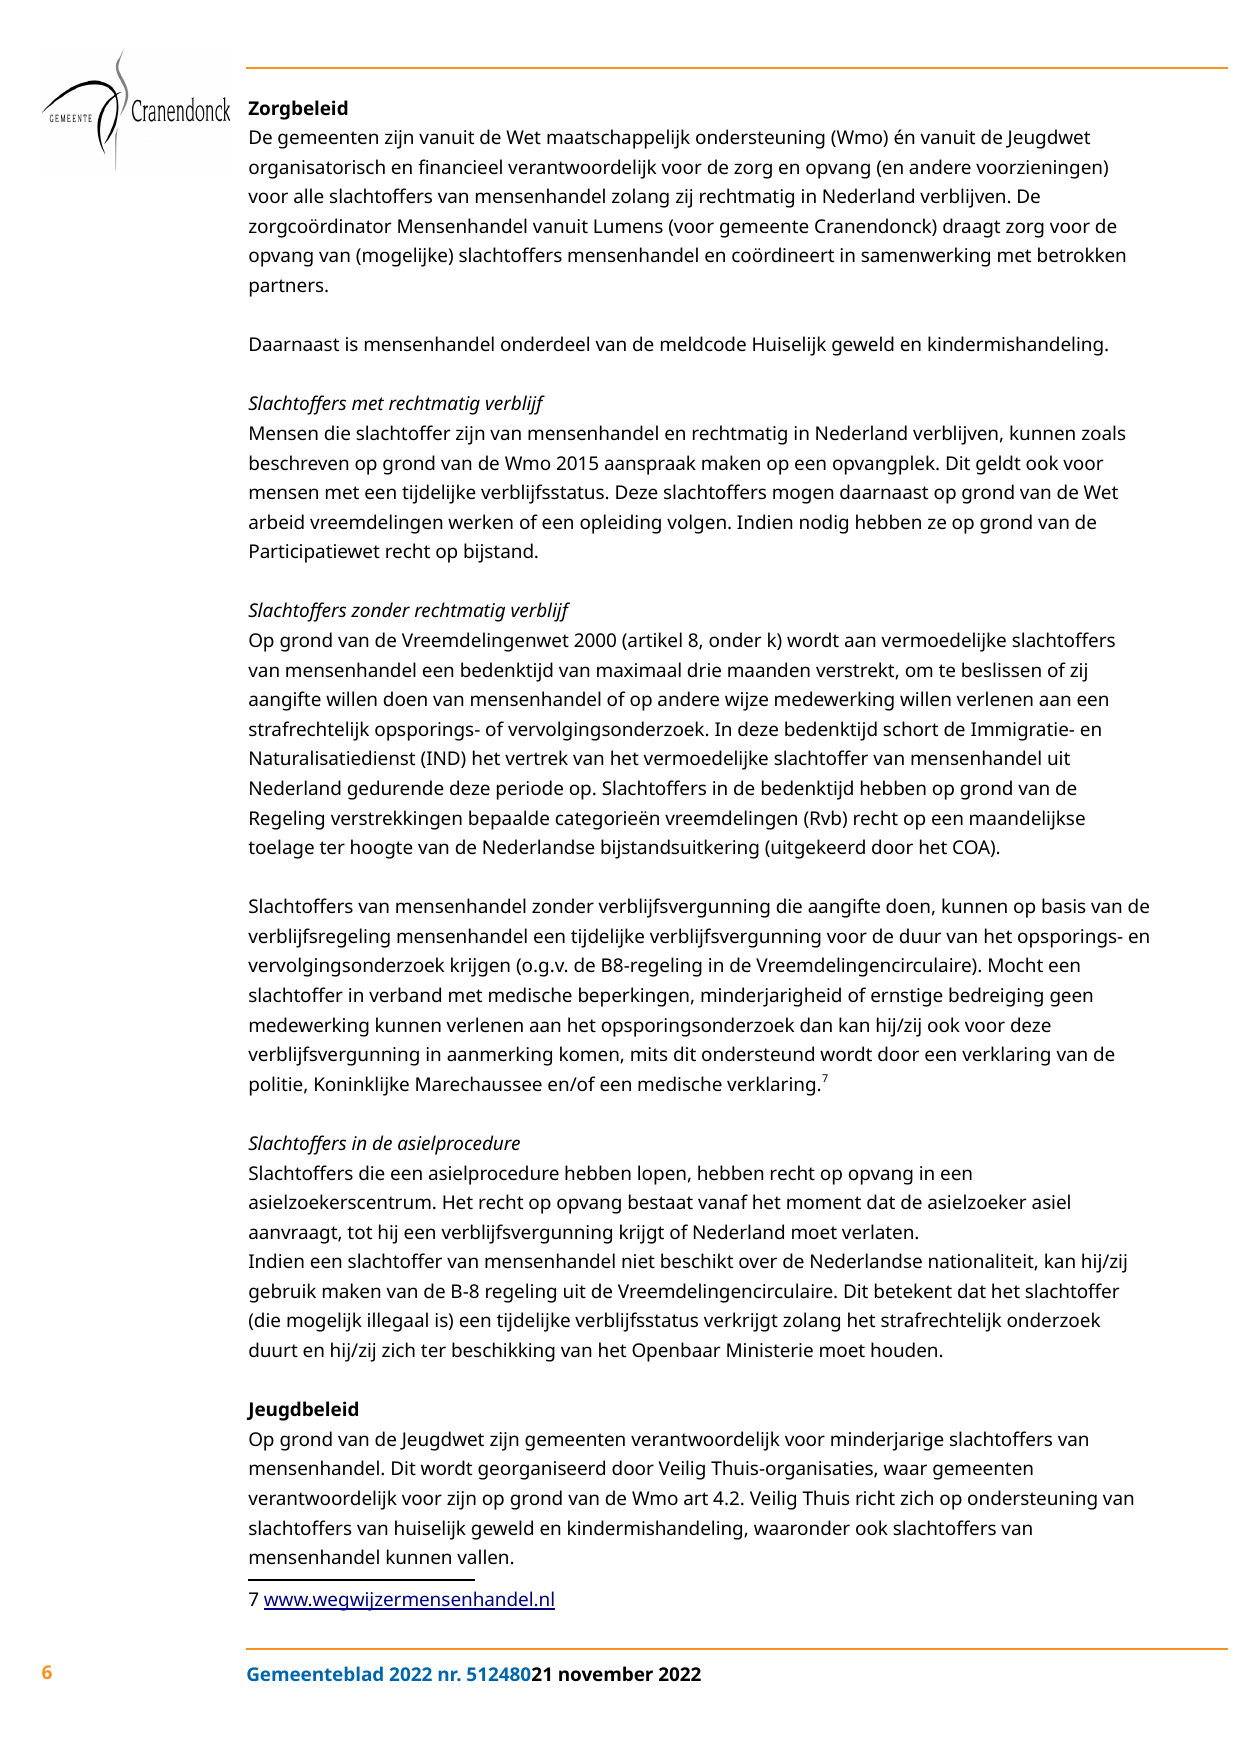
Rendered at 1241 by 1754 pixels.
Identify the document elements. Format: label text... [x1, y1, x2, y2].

text Op grond van de Jeugdwet zijn gemeenten verantwoordelijk voor minderjarige slachtoffers van mensenhandel. Dit wordt georganiseerd door Veilig Thuis-organisaties, waar gemeenten verantwoordelijk voor zijn op grond van de Wmo art 4.2. Veilig Thuis richt zich op ondersteuning van slachtoffers van huiselijk geweld en kindermishandeling, waaronder ook slachtoffers van mensenhandel kunnen vallen. [248, 1426, 1152, 1570]
text Slachtoffers die een asielprocedure hebben lopen, hebben recht op opvang in een asielzoekerscentrum. Het recht op opvang bestaat vanaf het moment dat de asielzoeker asiel aanvraagt, tot hij een verblijfsvergunning krijgt of Nederland moet verlaten. [248, 1160, 1152, 1245]
text Slachtoffers zonder rechtmatig verblijf [248, 598, 1152, 623]
text Daarnaast is mensenhandel onderdeel van de meldcode Huiselijk geweld en kindermishandeling. [248, 331, 1152, 357]
text Jeugdbeleid [248, 1396, 1152, 1422]
text www.wegwijzermensenhandel.nl [248, 1586, 1152, 1612]
text Indien een slachtoffer van mensenhandel niet beschikt over de Nederlandse nationaliteit, kan hij/zij gebruik maken van de B-8 regeling uit de Vreemdelingencirculaire. Dit betekent dat het slachtoffer (die mogelijk illegaal is) een tijdelijke verblijfsstatus verkrijgt zolang het strafrechtelijk onderzoek duurt en hij/zij zich ter beschikking van het Openbaar Ministerie moet houden. [248, 1248, 1152, 1363]
text Op grond van de Vreemdelingenwet 2000 (artikel 8, onder k) wordt aan vermoedelijke slachtoffers van mensenhandel een bedenktijd van maximaal drie maanden verstrekt, om te beslissen of zij aangifte willen doen van mensenhandel of op andere wijze medewerking willen verlenen aan een strafrechtelijk opsporings- of vervolgingsonderzoek. In deze bedenktijd schort de Immigratie- en Naturalisatiedienst (IND) het vertrek van het vermoedelijke slachtoffer van mensenhandel uit Nederland gedurende deze periode op. Slachtoffers in de bedenktijd hebben op grond van de Regeling verstrekkingen bepaalde categorieën vreemdelingen (Rvb) recht op een maandelijkse toelage ter hoogte van de Nederlandse bijstandsuitkering (uitgekeerd door het COA). [248, 627, 1152, 860]
text Mensen die slachtoffer zijn van mensenhandel en rechtmatig in Nederland verblijven, kunnen zoals beschreven op grond van de Wmo 2015 aanspraak maken op een opvangplek. Dit geldt ook voor mensen met een tijdelijke verblijfsstatus. Deze slachtoffers mogen daarnaast op grond van de Wet arbeid vreemdelingen werken of een opleiding volgen. Indien nodig hebben ze op grond van de Participatiewet recht op bijstand. [248, 420, 1152, 564]
text Slachtoffers met rechtmatig verblijf [248, 391, 1152, 416]
text De gemeenten zijn vanuit de Wet maatschappelijk ondersteuning (Wmo) én vanuit de Jeugdwet organisatorisch en financieel verantwoordelijk voor de zorg en opvang (en andere voorzieningen) voor alle slachtoffers van mensenhandel zolang zij rechtmatig in Nederland verblijven. De zorgcoördinator Mensenhandel vanuit Lumens (voor gemeente Cranendonck) draagt zorg voor de opvang van (mogelijke) slachtoffers mensenhandel en coördineert in samenwerking met betrokken partners. [248, 124, 1152, 298]
text Slachtoffers van mensenhandel zonder verblijfsvergunning die aangifte doen, kunnen op basis van de verblijfsregeling mensenhandel een tijdelijke verblijfsvergunning voor de duur van het opsporings- en vervolgingsonderzoek krijgen (o.g.v. de B8-regeling in de Vreemdelingencirculaire). Mocht een slachtoffer in verband met medische beperkingen, minderjarigheid of ernstige bedreiging geen medewerking kunnen verlenen aan het opsporingsonderzoek dan kan hij/zij ook voor deze verblijfsvergunning in aanmerking komen, mits dit ondersteund wordt door een verklaring van de politie, Koninklijke Marechaussee en/of een medische verklaring. [248, 893, 1152, 1097]
text Zorgbeleid [248, 95, 1152, 121]
picture [41, 47, 231, 172]
text Slachtoffers in de asielprocedure [248, 1130, 1152, 1156]
